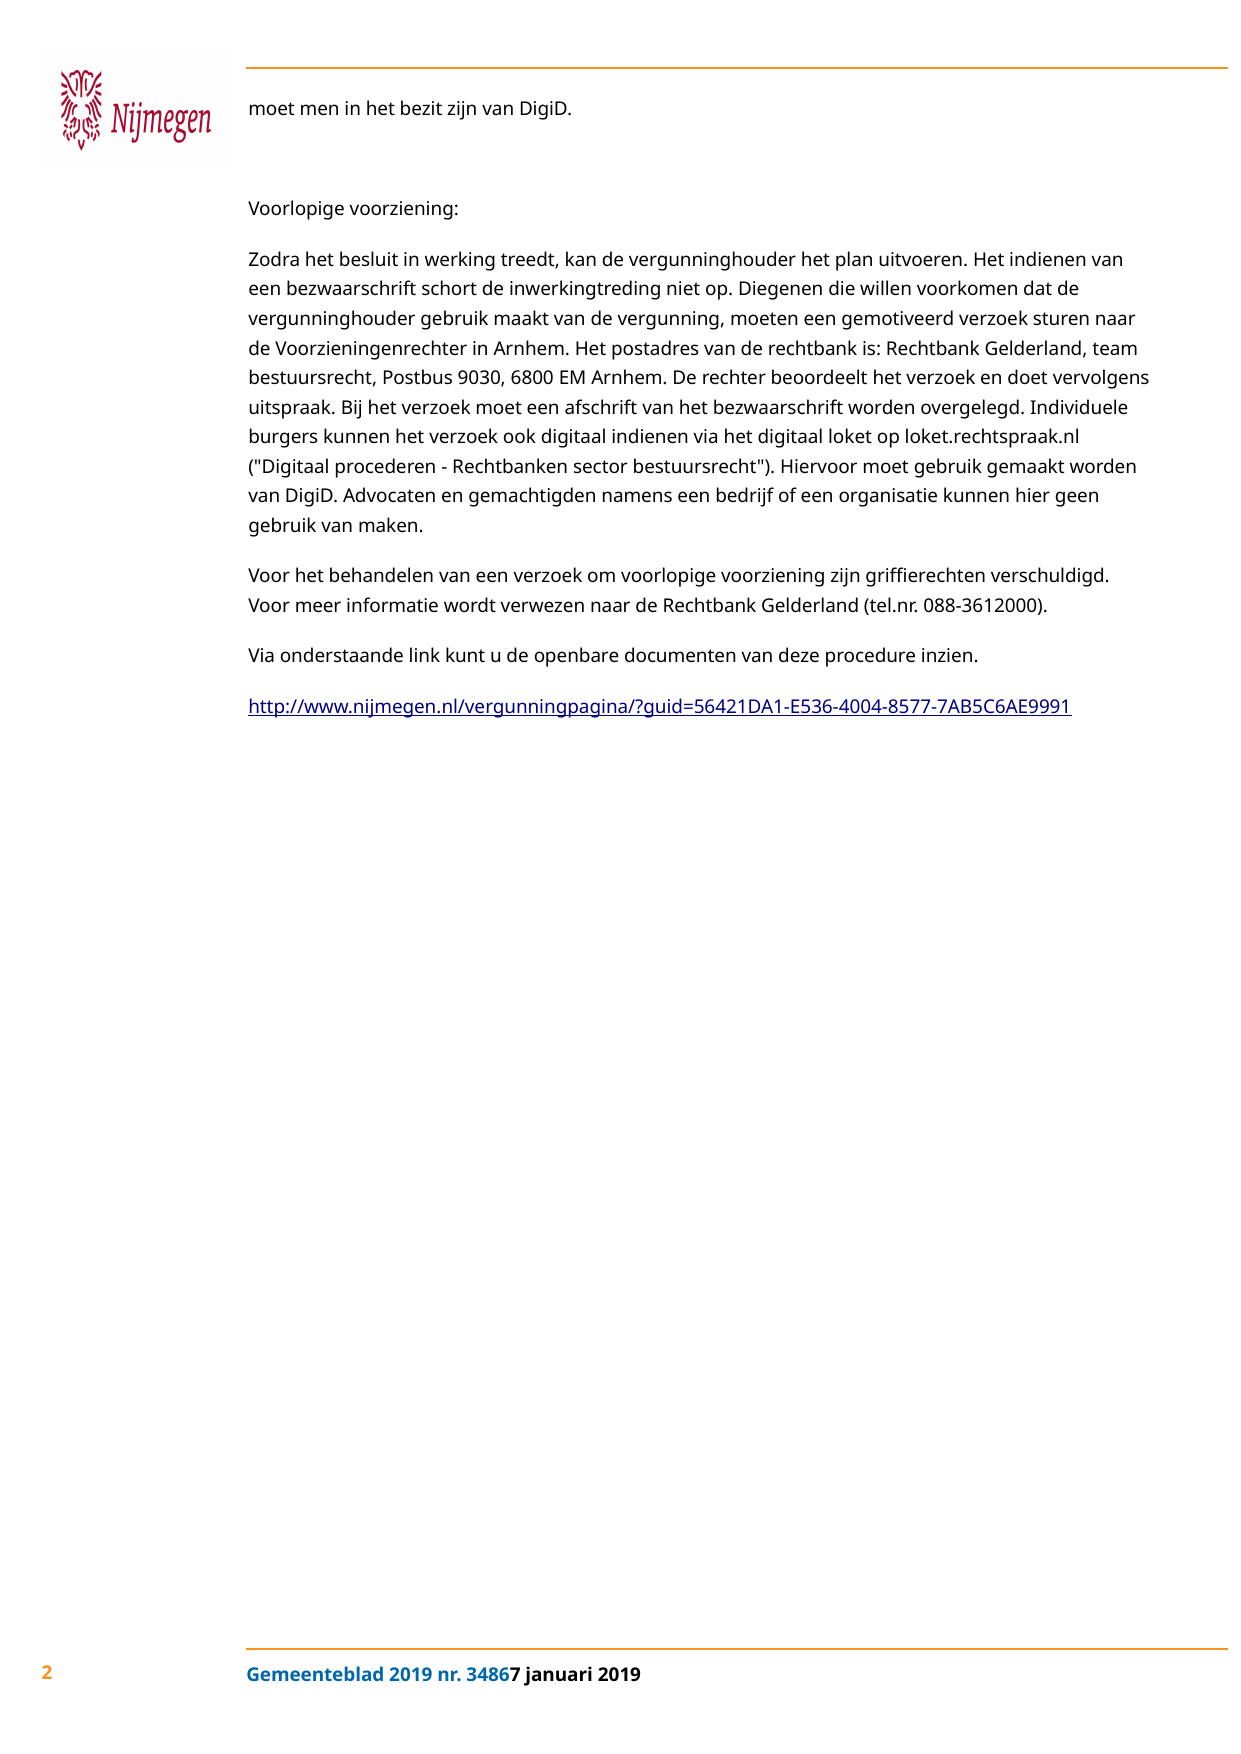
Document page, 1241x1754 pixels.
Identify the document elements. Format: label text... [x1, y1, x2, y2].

text Voor het behandelen van een verzoek om voorlopige voorziening zijn griffierechten verschuldigd. Voor meer informatie wordt verwezen naar de Rechtbank Gelderland (tel.nr. 088-3612000). [248, 563, 1152, 618]
text Voorlopige voorziening: [248, 196, 1152, 221]
text Via onderstaande link kunt u de openbare documenten van deze procedure inzien. [248, 643, 1152, 668]
text http://www.nijmegen.nl/vergunningpagina/?guid=56421DA1-E536-4004-8577-7AB5C6AE9991 [248, 693, 1152, 719]
picture [41, 47, 231, 172]
text Zodra het besluit in werking treedt, kan de vergunninghouder het plan uitvoeren. Het indienen van een bezwaarschrift schort de inwerkingtreding niet op. Diegenen die willen voorkomen dat de vergunninghouder gebruik maakt van de vergunning, moeten een gemotiveerd verzoek sturen naar de Voorzieningenrechter in Arnhem. Het postadres van de rechtbank is: Rechtbank Gelderland, team bestuursrecht, Postbus 9030, 6800 EM Arnhem. De rechter beoordeelt het verzoek en doet vervolgens uitspraak. Bij het verzoek moet een afschrift van het bezwaarschrift worden overgelegd. Individuele burgers kunnen het verzoek ook digitaal indienen via het digitaal loket op loket.rechtspraak.nl ("Digitaal procederen - Rechtbanken sector bestuursrecht"). Hiervoor moet gebruik gemaakt worden van DigiD. Advocaten en gemachtigden namens een bedrijf of een organisatie kunnen hier geen gebruik van maken. [248, 246, 1152, 538]
text moet men in het bezit zijn van DigiD. [248, 95, 1152, 121]
